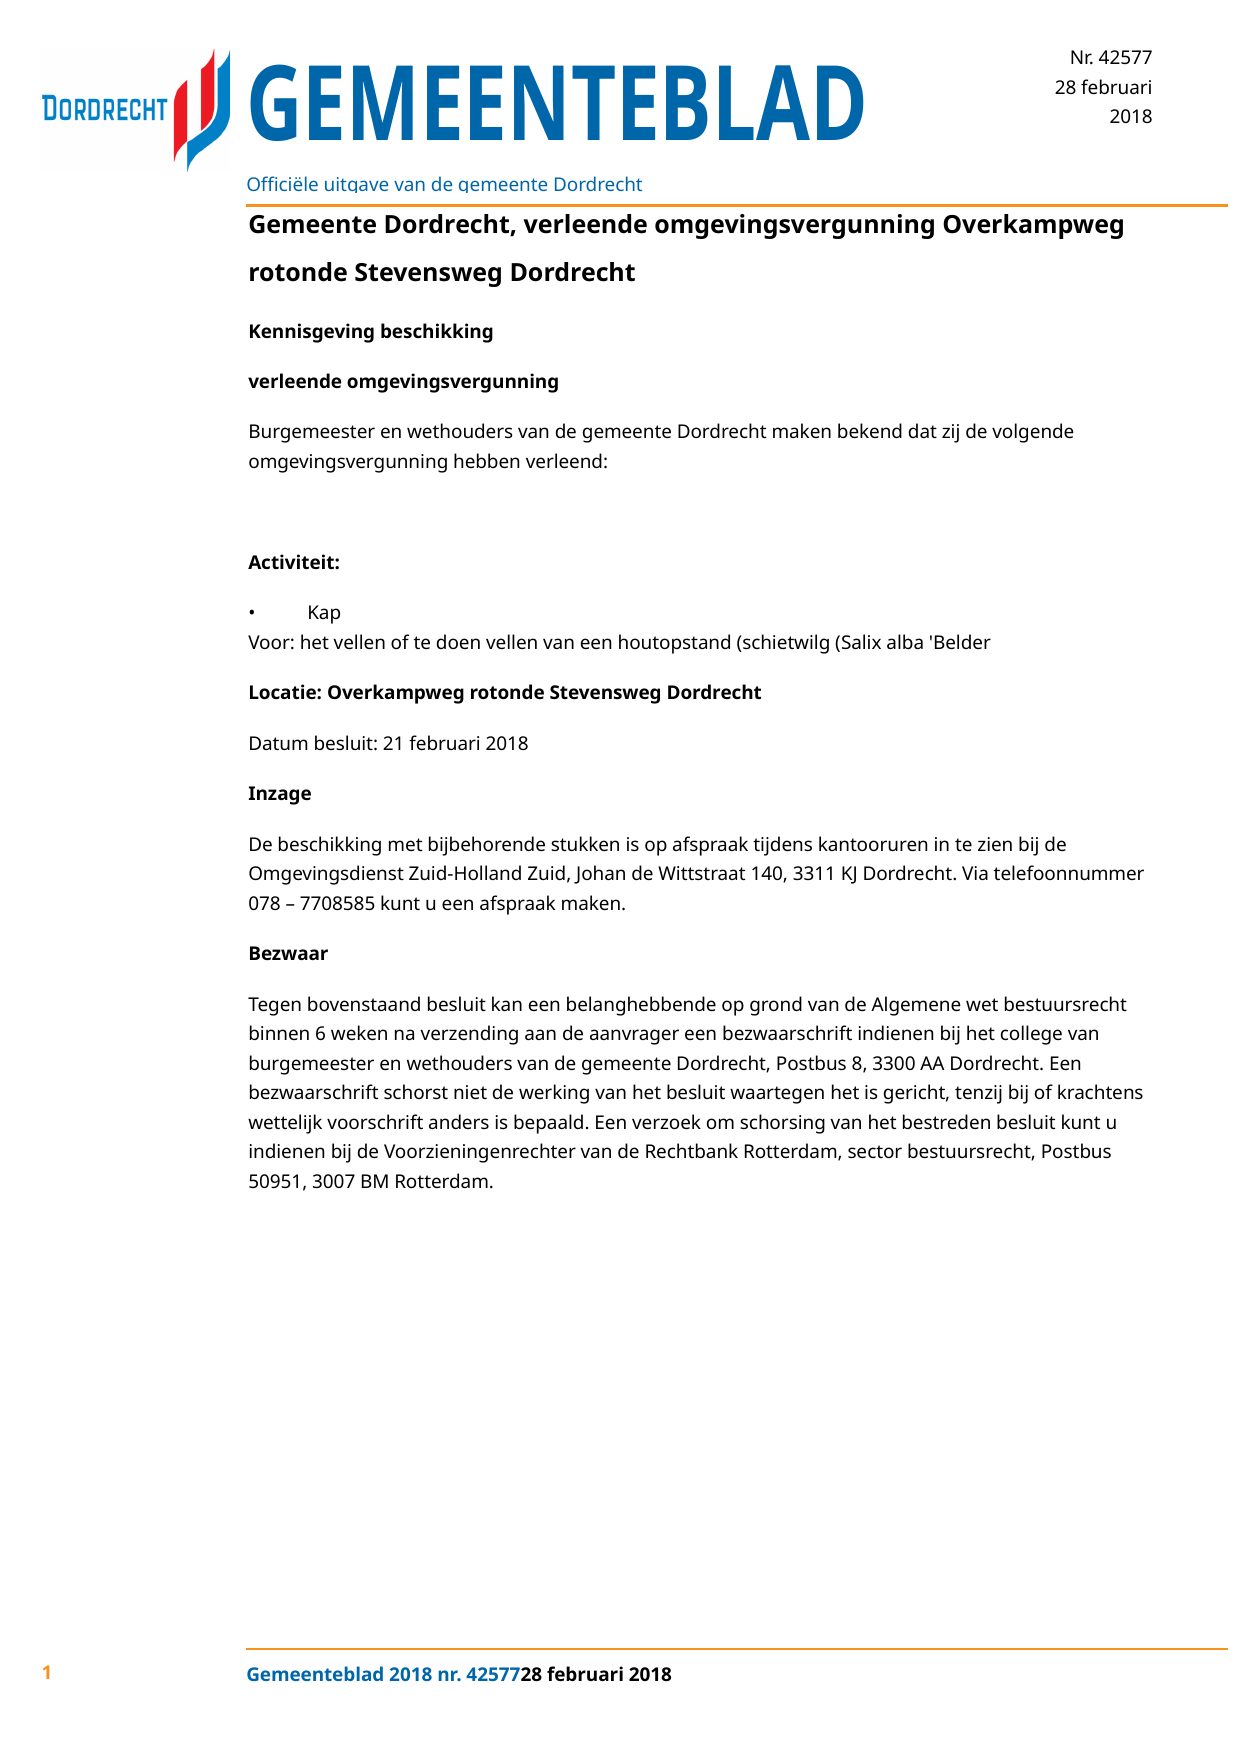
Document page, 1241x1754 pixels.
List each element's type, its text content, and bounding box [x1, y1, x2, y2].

list Kap [248, 599, 1152, 625]
text Gemeente Dordrecht, verleende omgevingsvergunning Overkampweg rotonde Stevensweg Dordrecht [248, 207, 1152, 288]
text verleende omgevingsvergunning [248, 368, 1152, 394]
text Activiteit: [248, 549, 1152, 575]
text Bezwaar [248, 940, 1152, 966]
text Kennisgeving beschikking [248, 318, 1152, 344]
text Inzage [248, 780, 1152, 806]
picture [41, 47, 231, 172]
text Voor: het vellen of te doen vellen van een houtopstand (schietwilg (Salix alba 'Belder [248, 629, 1152, 655]
text Locatie: Overkampweg rotonde Stevensweg Dordrecht [248, 679, 1152, 705]
text De beschikking met bijbehorende stukken is op afspraak tijdens kantooruren in te zien bij de Omgevingsdienst Zuid-Holland Zuid, Johan de Wittstraat 140, 3311 KJ Dordrecht. Via telefoonnummer 078 – 7708585 kunt u een afspraak maken. [248, 831, 1152, 916]
text Datum besluit: 21 februari 2018 [248, 730, 1152, 756]
text Tegen bovenstaand besluit kan een belanghebbende op grond van de Algemene wet bestuursrecht binnen 6 weken na verzending aan de aanvrager een bezwaarschrift indienen bij het college van burgemeester en wethouders van de gemeente Dordrecht, Postbus 8, 3300 AA Dordrecht. Een bezwaarschrift schorst niet de werking van het besluit waartegen het is gericht, tenzij bij of krachtens wettelijk voorschrift anders is bepaald. Een verzoek om schorsing van het bestreden besluit kunt u indienen bij de Voorzieningenrechter van de Rechtbank Rotterdam, sector bestuursrecht, Postbus 50951, 3007 BM Rotterdam. [248, 991, 1152, 1194]
text Burgemeester en wethouders van de gemeente Dordrecht maken bekend dat zij de volgende omgevingsvergunning hebben verleend: [248, 419, 1152, 474]
